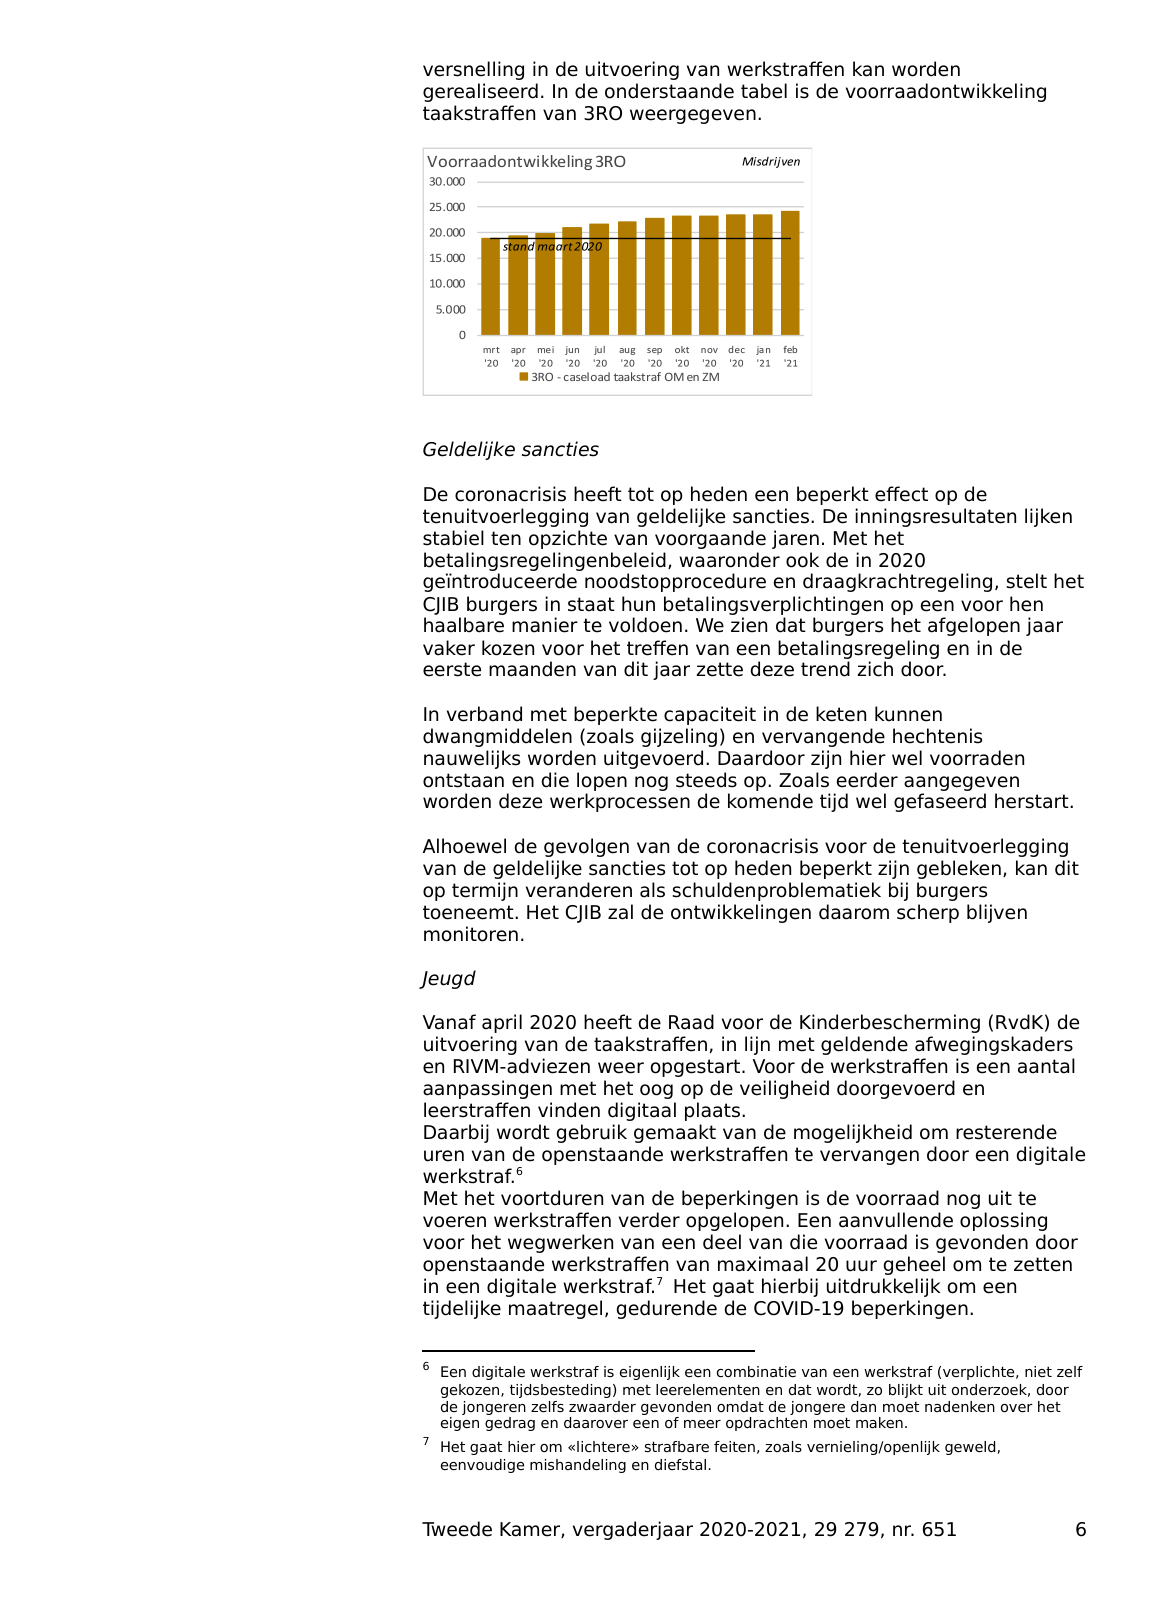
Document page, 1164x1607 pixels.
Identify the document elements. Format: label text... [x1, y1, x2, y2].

text In verband met beperkte capaciteit in de keten kunnen dwangmiddelen (zoals gijzeling) en vervangende hechtenis nauwelijks worden uitgevoerd. Daardoor zijn hier wel voorraden ontstaan en die lopen nog steeds op. Zoals eerder aangegeven worden deze werkprocessen de komende tijd wel gefaseerd herstart. [422, 703, 1087, 813]
text Daarbij wordt gebruik gemaakt van de mogelijkheid om resterende uren van de openstaande werkstraffen te vervangen door een digitale werkstraf. [422, 1122, 1087, 1188]
text versnelling in de uitvoering van werkstraffen kan worden gerealiseerd. In de onderstaande tabel is de voorraadontwikkeling taakstraffen van 3RO weergegeven. [422, 59, 1087, 125]
text Een digitale werkstraf is eigenlijk een combinatie van een werkstraf (verplichte, niet zelf gekozen, tijdsbesteding) met leerelementen en dat wordt, zo blijkt uit onderzoek, door de jongeren zelfs zwaarder gevonden omdat de jongere dan moet nadenken over het eigen gedrag en daarover een of meer opdrachten moet maken. [422, 1360, 1087, 1432]
subtitle Geldelijke sancties [422, 439, 1087, 461]
picture [422, 147, 813, 396]
subtitle Jeugd [422, 968, 1087, 990]
text Vanaf april 2020 heeft de Raad voor de Kinderbescherming (RvdK) de uitvoering van de taakstraffen, in lijn met geldende afwegingskaders en RIVM-adviezen weer opgestart. Voor de werkstraffen is een aantal aanpassingen met het oog op de veiligheid doorgevoerd en leerstraffen vinden digitaal plaats. [422, 1012, 1087, 1122]
text Alhoewel de gevolgen van de coronacrisis voor de tenuitvoerlegging van de geldelijke sancties tot op heden beperkt zijn gebleken, kan dit op termijn veranderen als schuldenproblematiek bij burgers toeneemt. Het CJIB zal de ontwikkelingen daarom scherp blijven monitoren. [422, 836, 1087, 946]
text De coronacrisis heeft tot op heden een beperkt effect op de tenuitvoerlegging van geldelijke sancties. De inningsresultaten lijken stabiel ten opzichte van voorgaande jaren. Met het betalingsregelingenbeleid, waaronder ook de in 2020 geïntroduceerde noodstopprocedure en draagkrachtregeling, stelt het CJIB burgers in staat hun betalingsverplichtingen op een voor hen haalbare manier te voldoen. We zien dat burgers het afgelopen jaar vaker kozen voor het treffen van een betalingsregeling en in de eerste maanden van dit jaar zette deze trend zich door. [422, 483, 1087, 681]
text Met het voortduren van de beperkingen is de voorraad nog uit te voeren werkstraffen verder opgelopen. Een aanvullende oplossing voor het wegwerken van een deel van die voorraad is gevonden door openstaande werkstraffen van maximaal 20 uur geheel om te zetten in een digitale werkstraf. Het gaat hierbij uitdrukkelijk om een tijdelijke maatregel, gedurende de COVID-19 beperkingen. [422, 1188, 1087, 1319]
text Het gaat hier om «lichtere» strafbare feiten, zoals vernieling/openlijk geweld, eenvoudige mishandeling en diefstal. [422, 1435, 1087, 1474]
